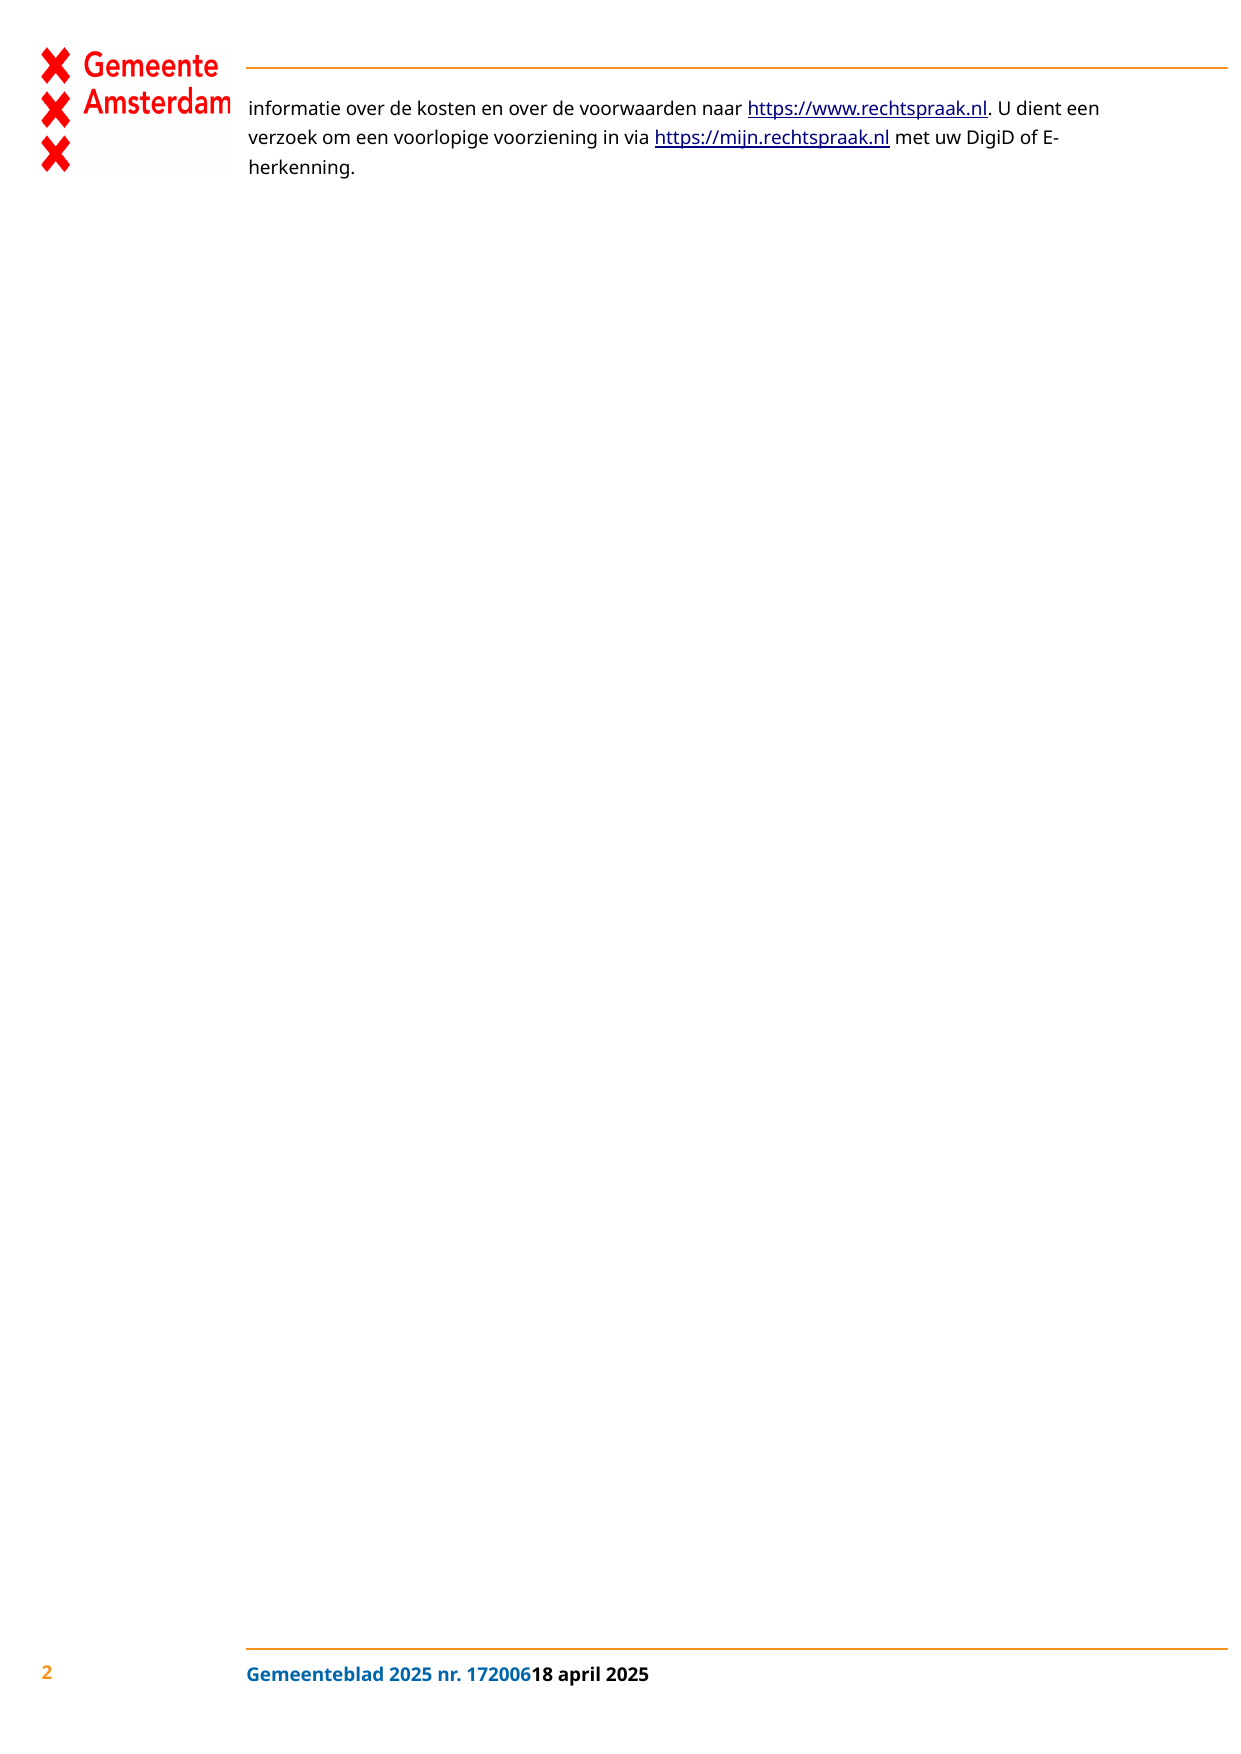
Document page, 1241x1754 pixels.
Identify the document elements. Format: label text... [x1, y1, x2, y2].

text informatie over de kosten en over de voorwaarden naar https://www.rechtspraak.nl. U dient een verzoek om een voorlopige voorziening in via https://mijn.rechtspraak.nl met uw DigiD of E-herkenning. [248, 95, 1152, 180]
picture [41, 47, 231, 172]
